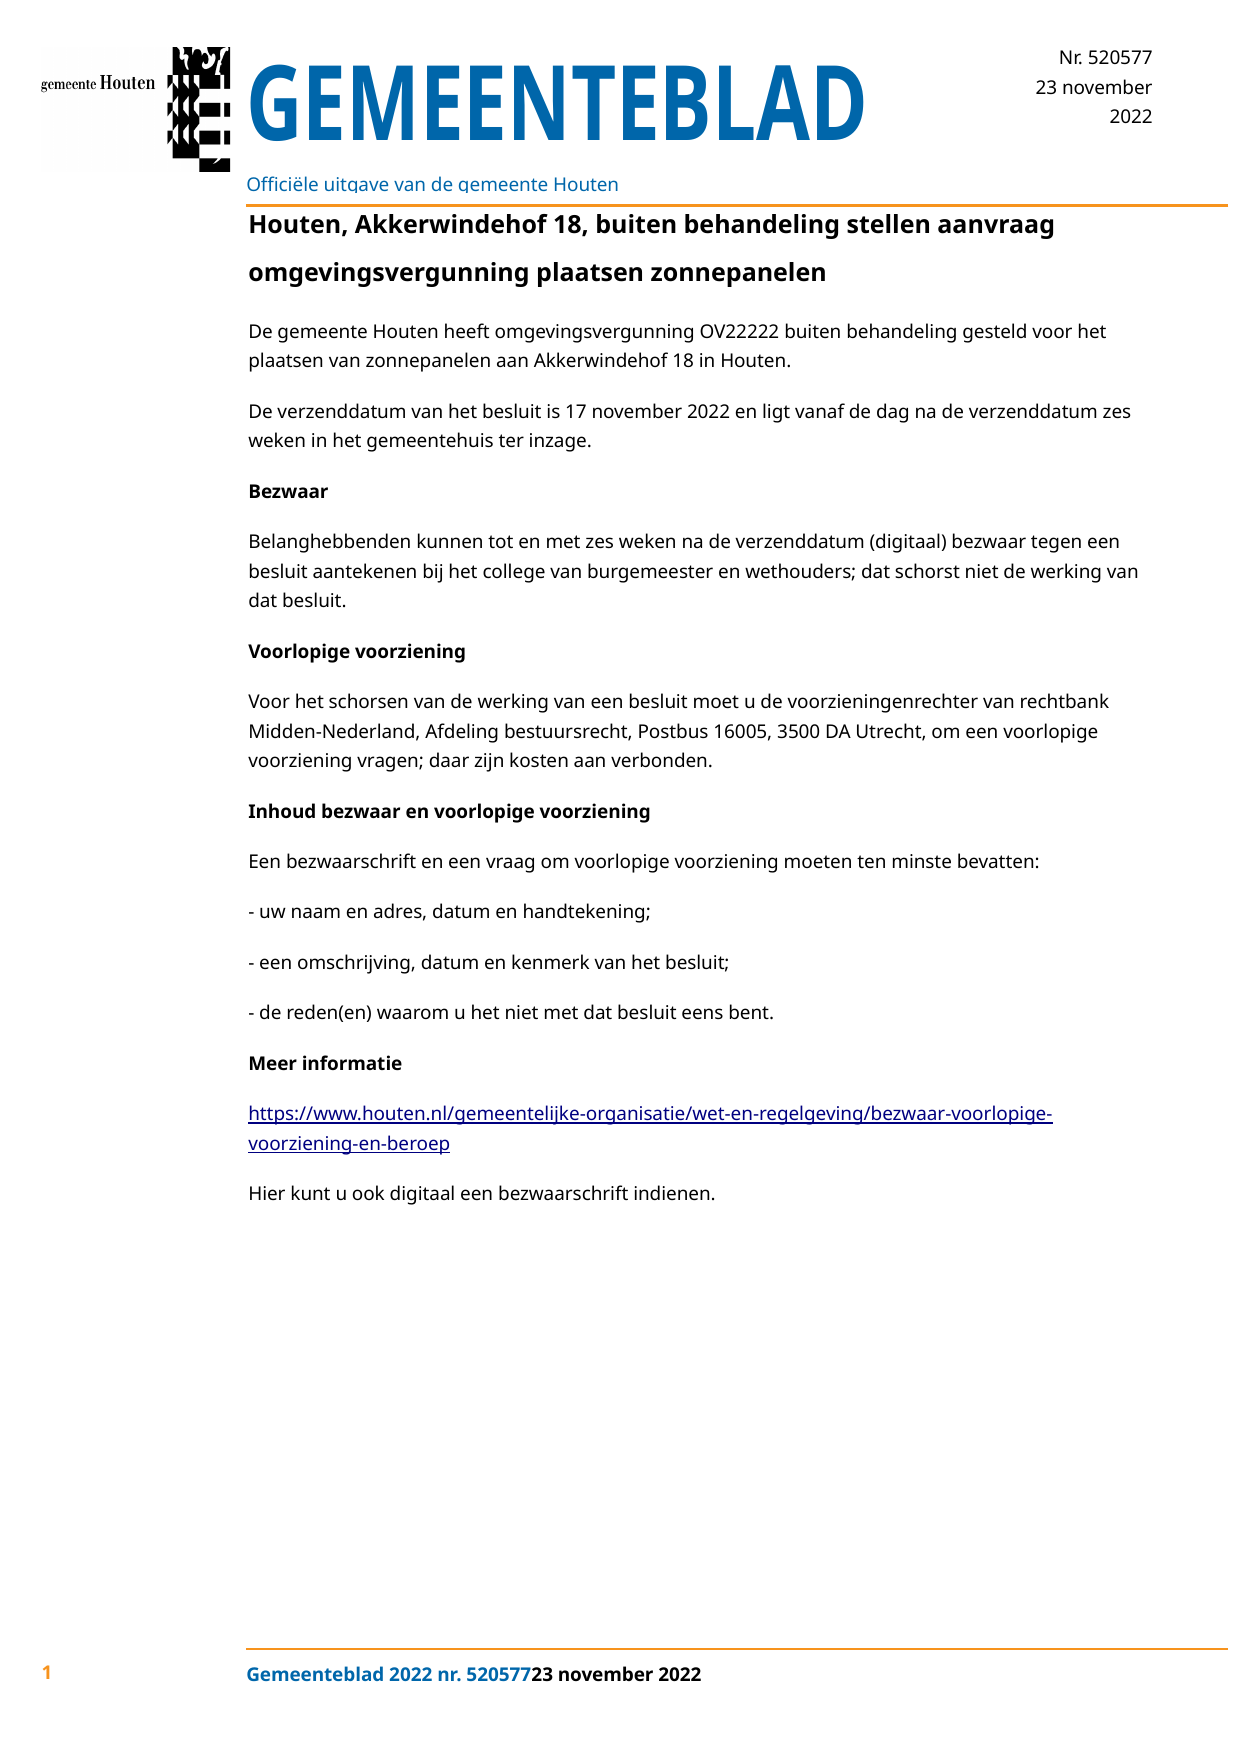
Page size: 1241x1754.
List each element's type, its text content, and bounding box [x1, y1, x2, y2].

text Houten, Akkerwindehof 18, buiten behandeling stellen aanvraag omgevingsvergunning plaatsen zonnepanelen [248, 207, 1152, 288]
text Belanghebbenden kunnen tot en met zes weken na de verzenddatum (digitaal) bezwaar tegen een besluit aantekenen bij het college van burgemeester en wethouders; dat schorst niet de werking van dat besluit. [248, 528, 1152, 613]
text Inhoud bezwaar en voorlopige voorziening [248, 798, 1152, 824]
text - uw naam en adres, datum en handtekening; [248, 899, 1152, 924]
text - een omschrijving, datum en kenmerk van het besluit; [248, 949, 1152, 975]
text De verzenddatum van het besluit is 17 november 2022 en ligt vanaf de dag na de verzenddatum zes weken in het gemeentehuis ter inzage. [248, 398, 1152, 453]
text Voor het schorsen van de werking van een besluit moet u de voorzieningenrechter van rechtbank Midden-Nederland, Afdeling bestuursrecht, Postbus 16005, 3500 DA Utrecht, om een voorlopige voorziening vragen; daar zijn kosten aan verbonden. [248, 688, 1152, 773]
text - de reden(en) waarom u het niet met dat besluit eens bent. [248, 999, 1152, 1025]
text Een bezwaarschrift en een vraag om voorlopige voorziening moeten ten minste bevatten: [248, 848, 1152, 874]
text https://www.houten.nl/gemeentelijke-organisatie/wet-en-regelgeving/bezwaar-voorlopige-voorziening-en-beroep [248, 1100, 1152, 1156]
text Hier kunt u ook digitaal een bezwaarschrift indienen. [248, 1180, 1152, 1206]
text Bezwaar [248, 478, 1152, 504]
text Meer informatie [248, 1050, 1152, 1076]
text Voorlopige voorziening [248, 638, 1152, 664]
picture [41, 47, 231, 172]
text De gemeente Houten heeft omgevingsvergunning OV22222 buiten behandeling gesteld voor het plaatsen van zonnepanelen aan Akkerwindehof 18 in Houten. [248, 318, 1152, 373]
